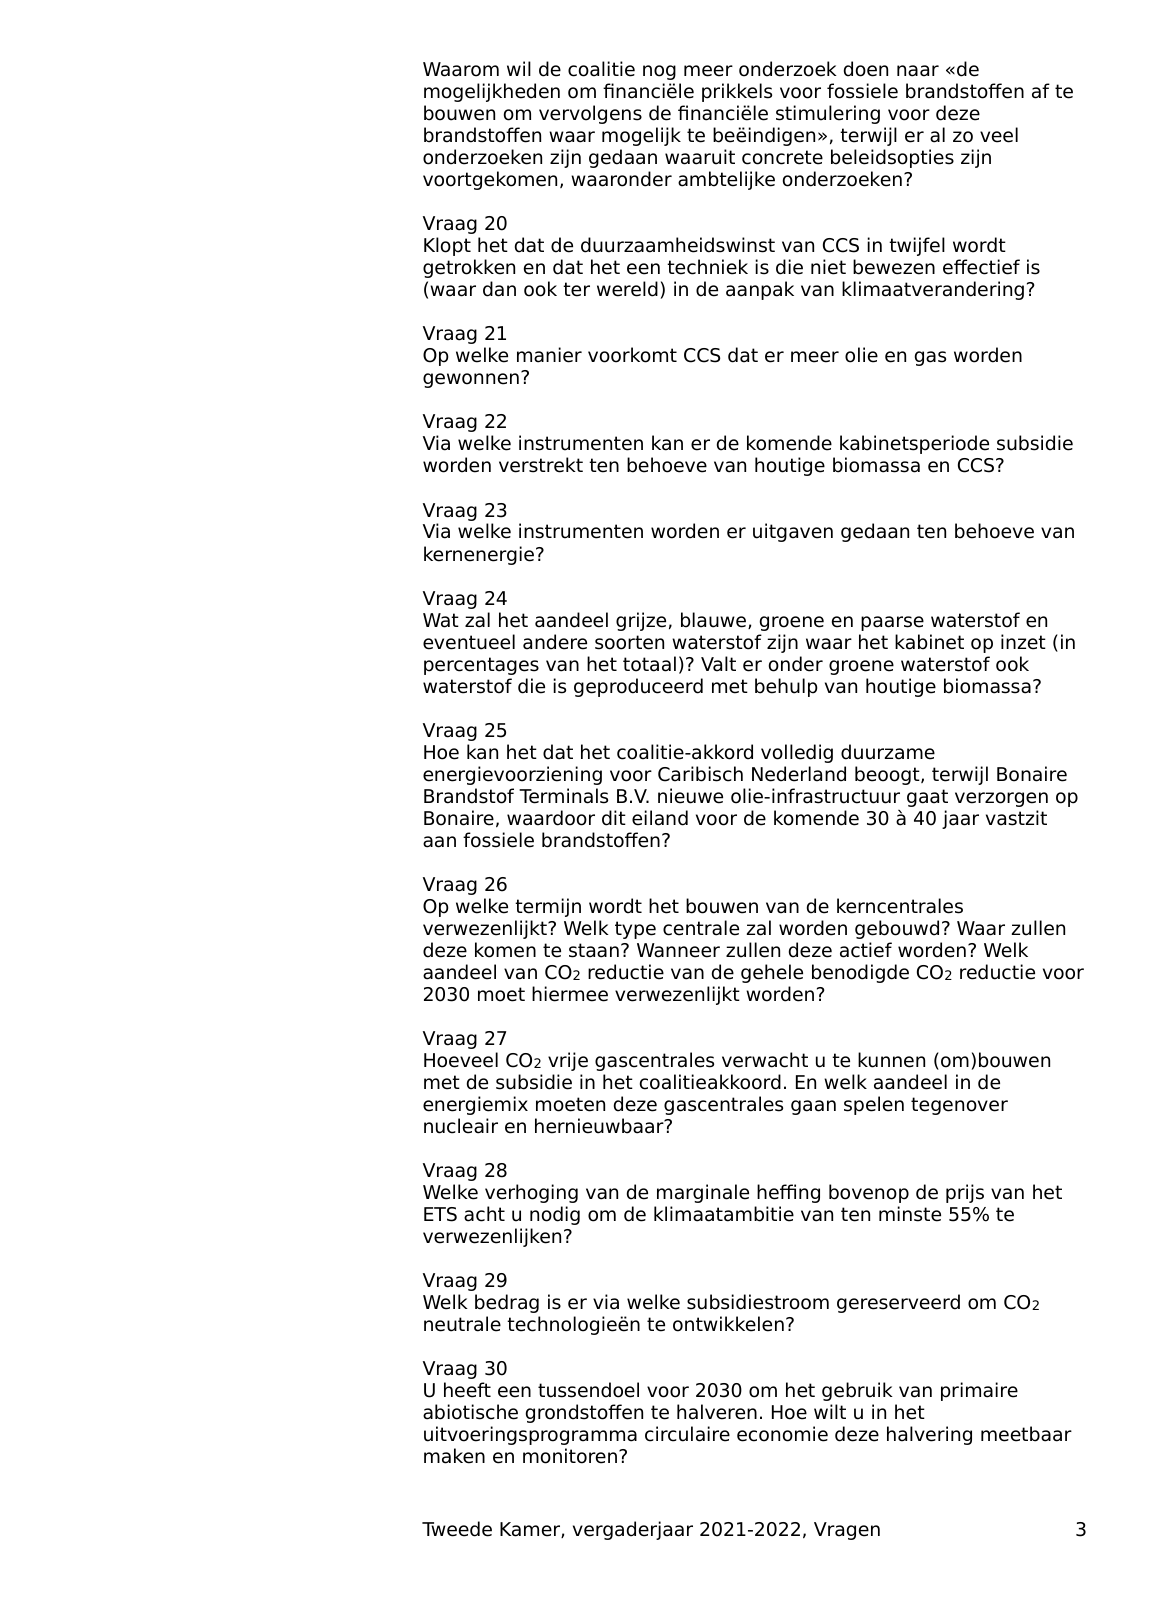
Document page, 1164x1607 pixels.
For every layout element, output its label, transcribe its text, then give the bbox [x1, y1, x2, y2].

text Vraag 22 [422, 411, 1087, 433]
text Welke verhoging van de marginale heffing bovenop de prijs van het ETS acht u nodig om de klimaatambitie van ten minste 55% te verwezenlijken? [422, 1182, 1087, 1248]
text Hoe kan het dat het coalitie-akkord volledig duurzame energievoorziening voor Caribisch Nederland beoogt, terwijl Bonaire Brandstof Terminals B.V. nieuwe olie-infrastructuur gaat verzorgen op Bonaire, waardoor dit eiland voor de komende 30 à 40 jaar vastzit aan fossiele brandstoffen? [422, 742, 1087, 852]
text Hoeveel CO2 vrije gascentrales verwacht u te kunnen (om)bouwen met de subsidie in het coalitieakkoord. En welk aandeel in de energiemix moeten deze gascentrales gaan spelen tegenover nucleair en hernieuwbaar? [422, 1050, 1087, 1138]
text Vraag 27 [422, 1028, 1087, 1050]
text Op welke termijn wordt het bouwen van de kerncentrales verwezenlijkt? Welk type centrale zal worden gebouwd? Waar zullen deze komen te staan? Wanneer zullen deze actief worden? Welk aandeel van CO2 reductie van de gehele benodigde CO2 reductie voor 2030 moet hiermee verwezenlijkt worden? [422, 896, 1087, 1006]
text Klopt het dat de duurzaamheidswinst van CCS in twijfel wordt getrokken en dat het een techniek is die niet bewezen effectief is (waar dan ook ter wereld) in de aanpak van klimaatverandering? [422, 235, 1087, 301]
text Vraag 30 [422, 1358, 1087, 1380]
text Vraag 23 [422, 499, 1087, 521]
text Waarom wil de coalitie nog meer onderzoek doen naar «de mogelijkheden om financiële prikkels voor fossiele brandstoffen af te bouwen om vervolgens de financiële stimulering voor deze brandstoffen waar mogelijk te beëindigen», terwijl er al zo veel onderzoeken zijn gedaan waaruit concrete beleidsopties zijn voortgekomen, waaronder ambtelijke onderzoeken? [422, 59, 1087, 191]
text Vraag 25 [422, 720, 1087, 742]
text Vraag 26 [422, 874, 1087, 896]
text Vraag 28 [422, 1160, 1087, 1182]
text Vraag 20 [422, 213, 1087, 235]
text Via welke instrumenten kan er de komende kabinetsperiode subsidie worden verstrekt ten behoeve van houtige biomassa en CCS? [422, 433, 1087, 477]
text Via welke instrumenten worden er uitgaven gedaan ten behoeve van kernenergie? [422, 521, 1087, 565]
text Op welke manier voorkomt CCS dat er meer olie en gas worden gewonnen? [422, 345, 1087, 389]
text Vraag 21 [422, 323, 1087, 345]
text Vraag 24 [422, 588, 1087, 609]
text Welk bedrag is er via welke subsidiestroom gereserveerd om CO2 neutrale technologieën te ontwikkelen? [422, 1292, 1087, 1336]
text Wat zal het aandeel grijze, blauwe, groene en paarse waterstof en eventueel andere soorten waterstof zijn waar het kabinet op inzet (in percentages van het totaal)? Valt er onder groene waterstof ook waterstof die is geproduceerd met behulp van houtige biomassa? [422, 609, 1087, 697]
text U heeft een tussendoel voor 2030 om het gebruik van primaire abiotische grondstoffen te halveren. Hoe wilt u in het uitvoeringsprogramma circulaire economie deze halvering meetbaar maken en monitoren? [422, 1380, 1087, 1468]
text Vraag 29 [422, 1270, 1087, 1292]
